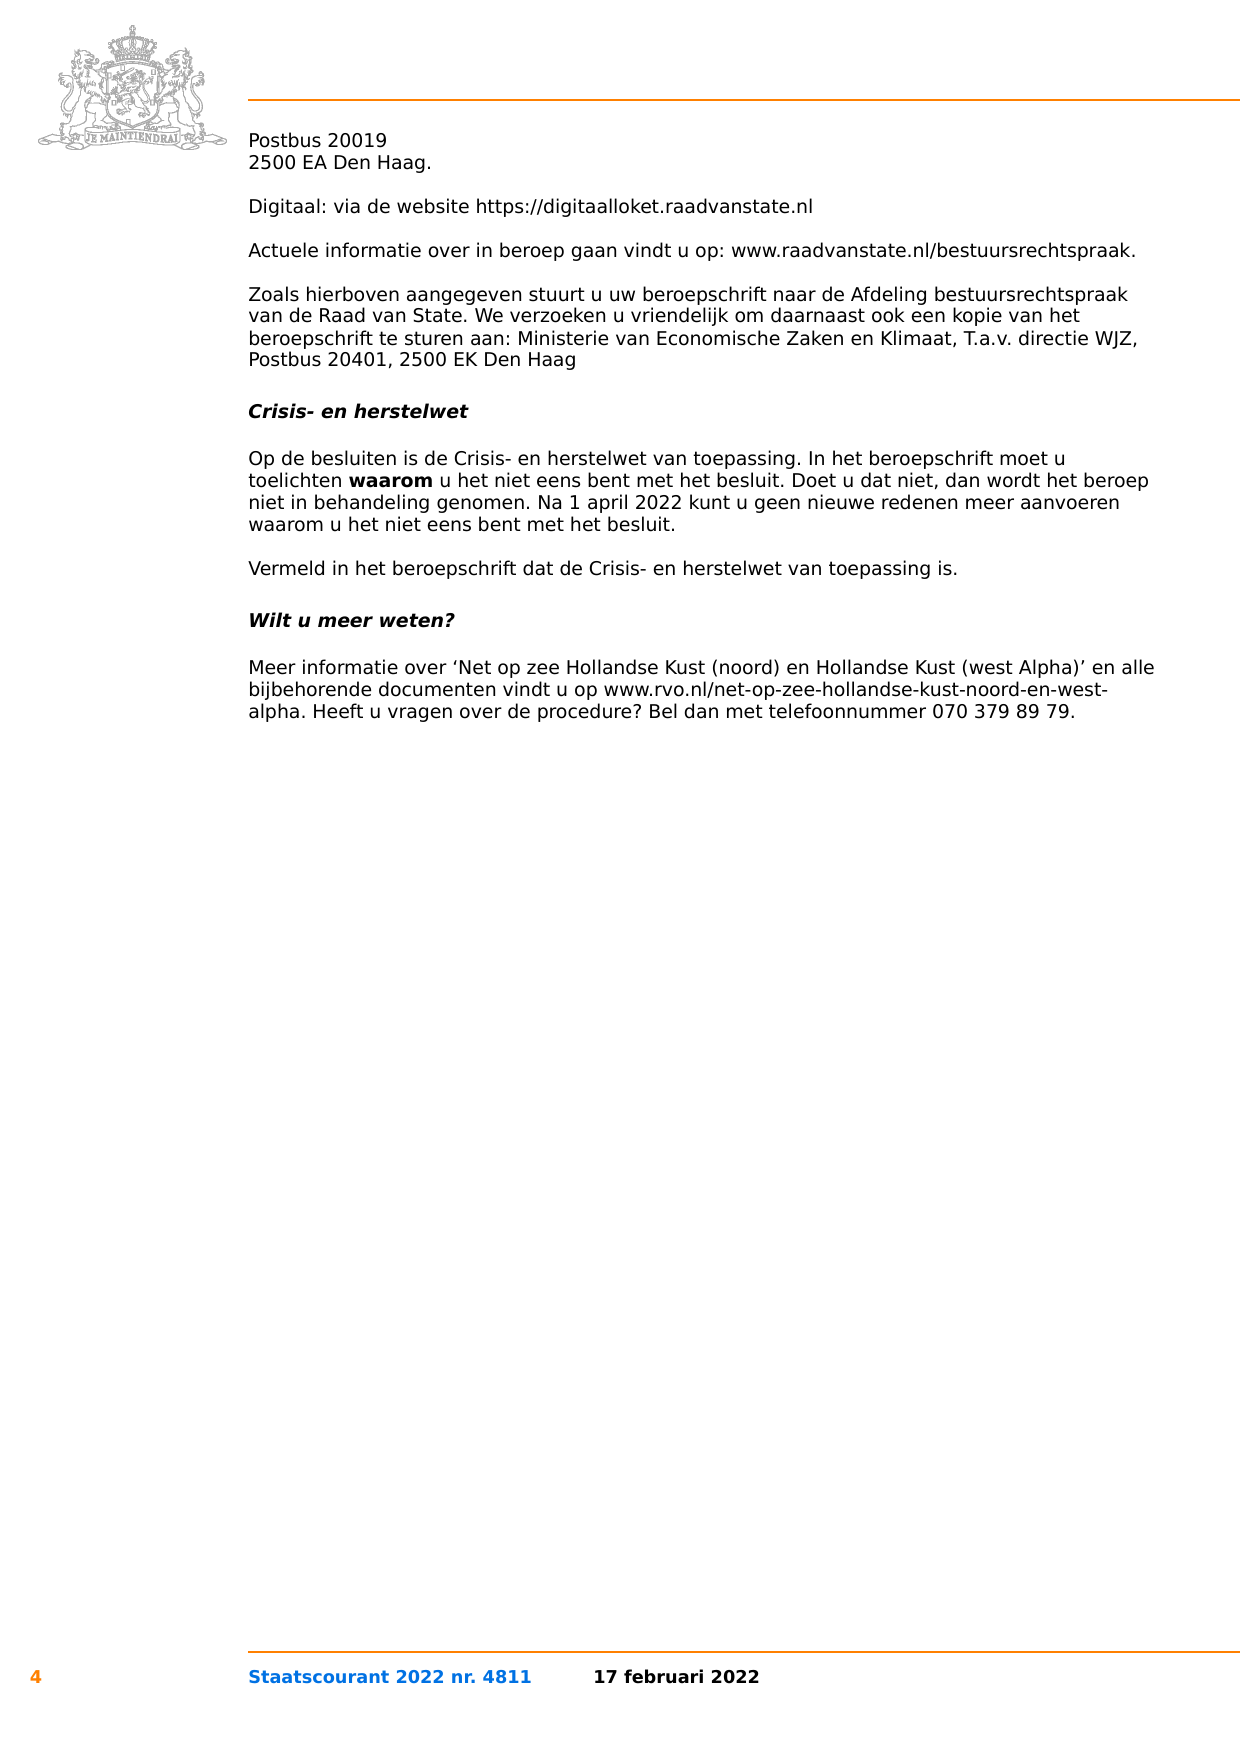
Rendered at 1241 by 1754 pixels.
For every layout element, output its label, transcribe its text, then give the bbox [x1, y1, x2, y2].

text Vermeld in het beroepschrift dat de Crisis- en herstelwet van toepassing is. [248, 558, 1163, 580]
subtitle Crisis- en herstelwet [248, 401, 1163, 423]
text Meer informatie over ‘Net op zee Hollandse Kust (noord) en Hollandse Kust (west Alpha)’ en alle bijbehorende documenten vindt u op www.rvo.nl/net-op-zee-hollandse-kust-noord-en-west-alpha. Heeft u vragen over de procedure? Bel dan met telefoonnummer 070 379 89 79. [248, 657, 1163, 723]
picture [38, 25, 227, 150]
text 2500 EA Den Haag. [248, 152, 1163, 174]
text Digitaal: via de website https://digitaalloket.raadvanstate.nl [248, 196, 1163, 218]
text Postbus 20019 [248, 130, 1163, 152]
text Zoals hierboven aangegeven stuurt u uw beroepschrift naar de Afdeling bestuursrechtspraak van de Raad van State. We verzoeken u vriendelijk om daarnaast ook een kopie van het beroepschrift te sturen aan: Ministerie van Economische Zaken en Klimaat, T.a.v. directie WJZ, Postbus 20401, 2500 EK Den Haag [248, 283, 1163, 371]
text Actuele informatie over in beroep gaan vindt u op: www.raadvanstate.nl/bestuursrechtspraak. [248, 239, 1163, 262]
text Op de besluiten is de Crisis- en herstelwet van toepassing. In het beroepschrift moet u toelichten waarom u het niet eens bent met het besluit. Doet u dat niet, dan wordt het beroep niet in behandeling genomen. Na 1 april 2022 kunt u geen nieuwe redenen meer aanvoeren waarom u het niet eens bent met het besluit. [248, 448, 1163, 536]
subtitle Wilt u meer weten? [248, 610, 1163, 632]
